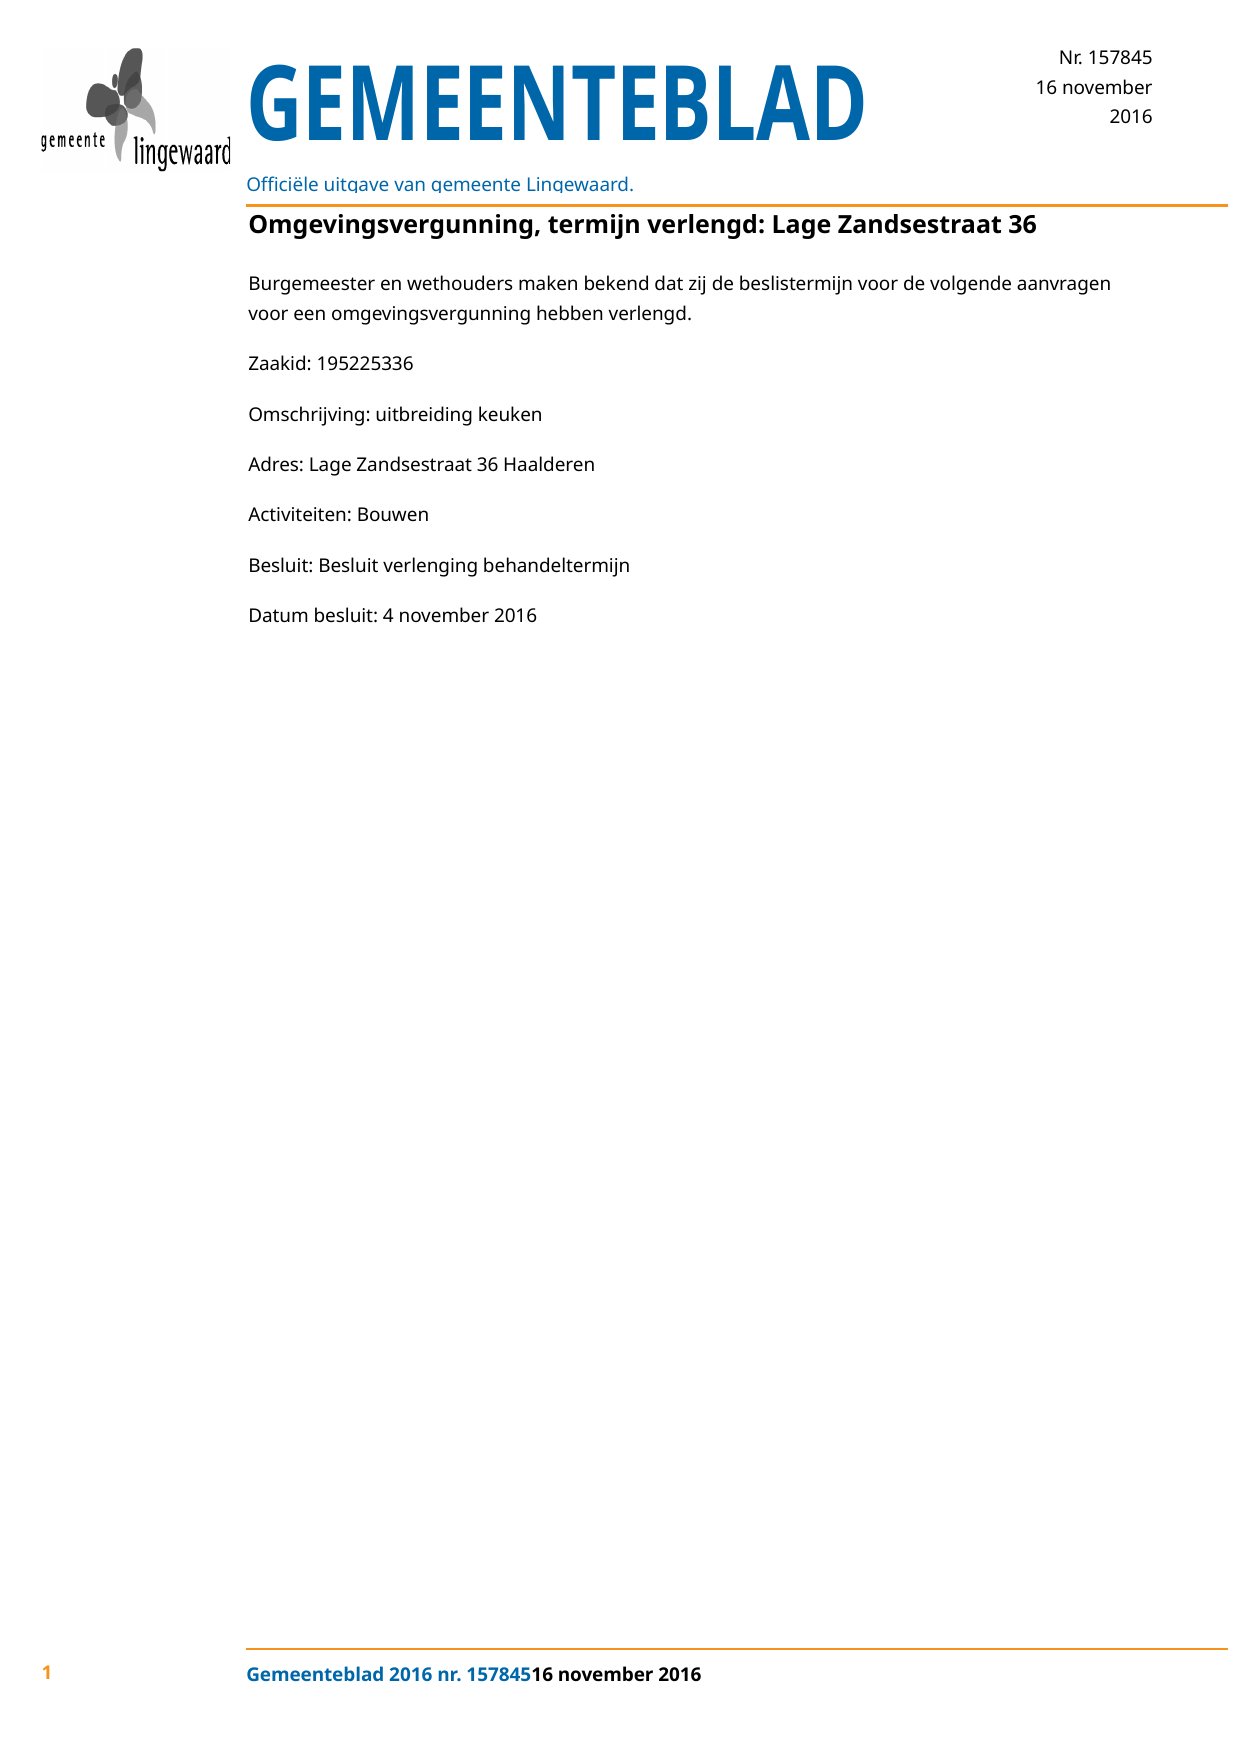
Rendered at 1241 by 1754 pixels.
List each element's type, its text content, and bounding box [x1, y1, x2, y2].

text Omgevingsvergunning, termijn verlengd: Lage Zandsestraat 36 [248, 207, 1152, 241]
text Burgemeester en wethouders maken bekend dat zij de beslistermijn voor de volgende aanvragen voor een omgevingsvergunning hebben verlengd. [248, 270, 1152, 326]
text Omschrijving: uitbreiding keuken [248, 401, 1152, 426]
text Activiteiten: Bouwen [248, 502, 1152, 527]
text Zaakid: 195225336 [248, 350, 1152, 376]
text Adres: Lage Zandsestraat 36 Haalderen [248, 451, 1152, 477]
picture [41, 47, 231, 172]
text Datum besluit: 4 november 2016 [248, 602, 1152, 628]
text Besluit: Besluit verlenging behandeltermijn [248, 552, 1152, 578]
